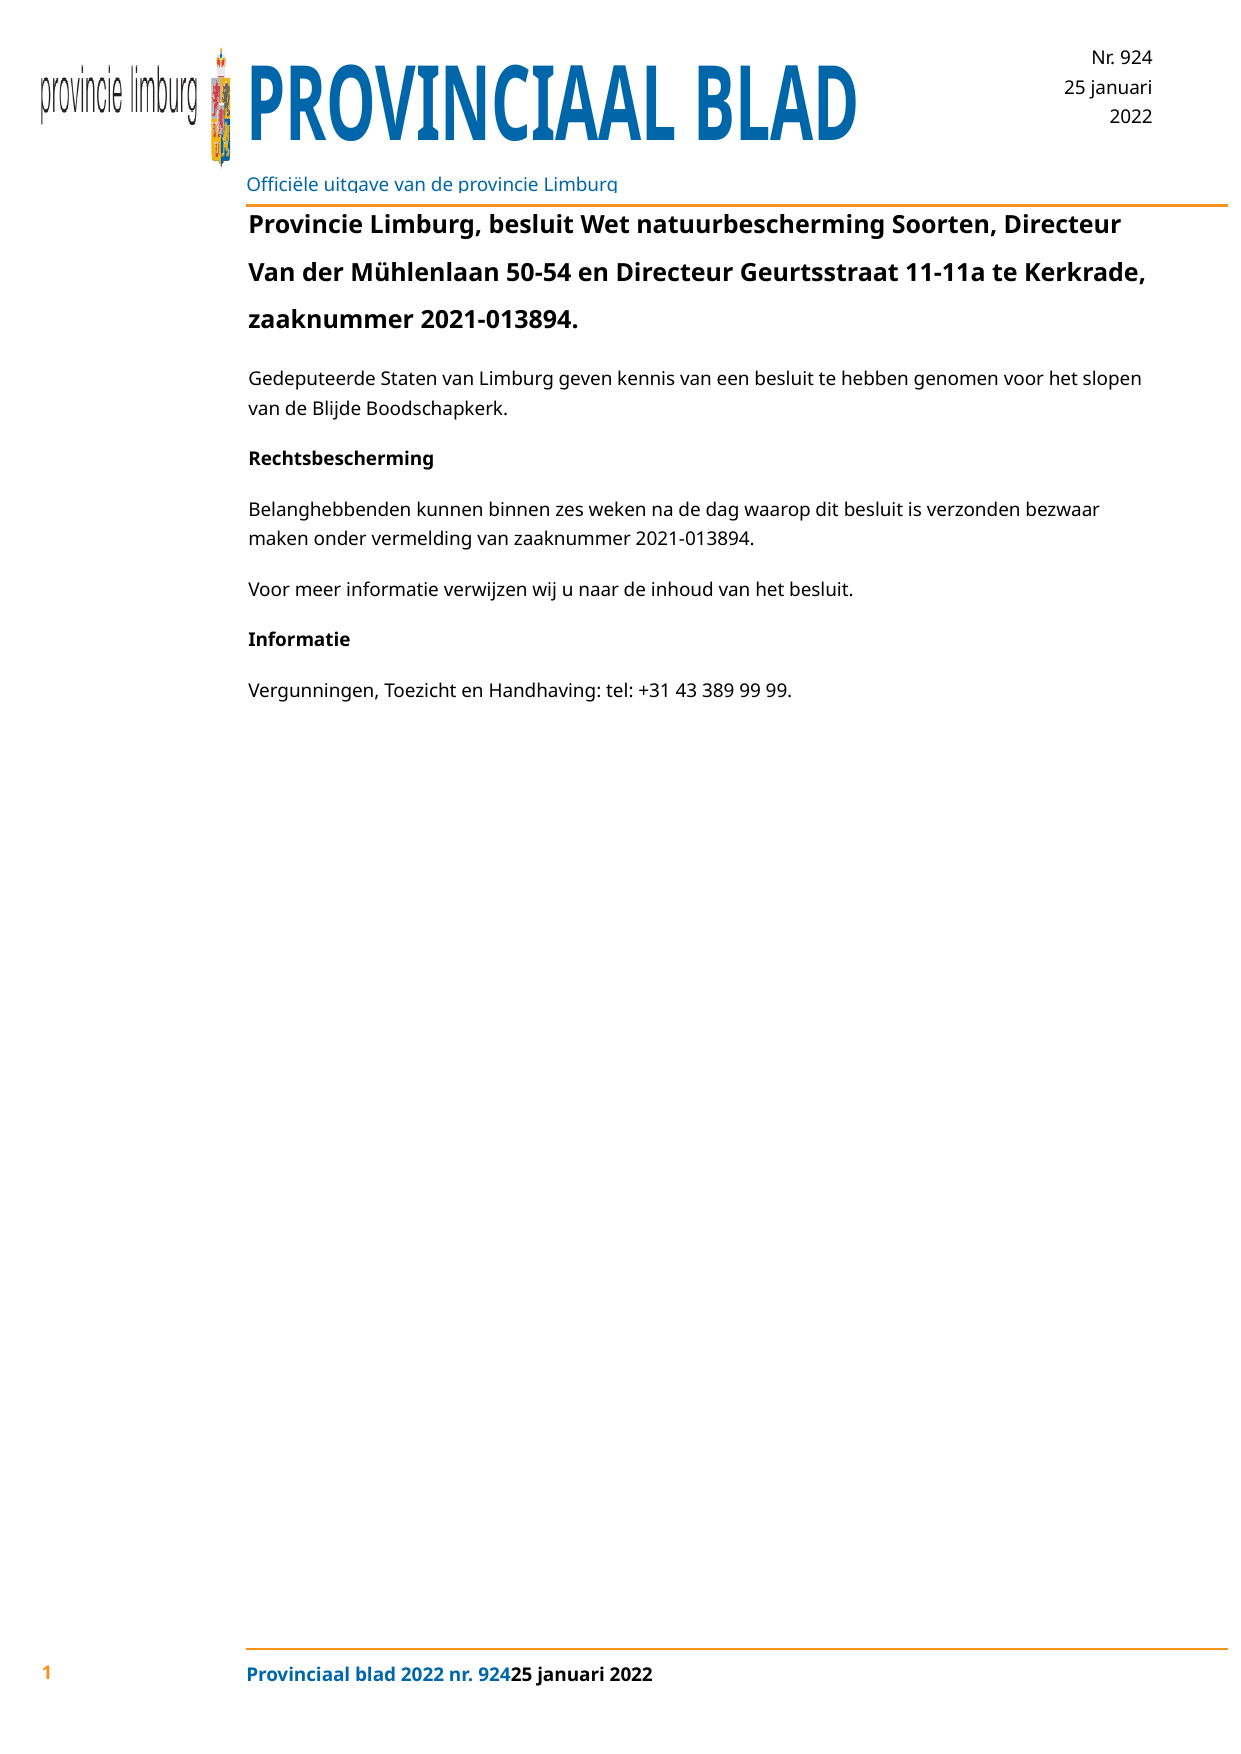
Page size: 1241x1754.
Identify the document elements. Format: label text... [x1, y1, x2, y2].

text Informatie [248, 626, 1152, 652]
text Vergunningen, Toezicht en Handhaving: tel: +31 43 389 99 99. [248, 677, 1152, 702]
text Belanghebbenden kunnen binnen zes weken na de dag waarop dit besluit is verzonden bezwaar maken onder vermelding van zaaknummer 2021-013894. [248, 496, 1152, 551]
text Rechtsbescherming [248, 446, 1152, 471]
text Gedeputeerde Staten van Limburg geven kennis van een besluit te hebben genomen voor het slopen van de Blijde Boodschapkerk. [248, 366, 1152, 421]
text Voor meer informatie verwijzen wij u naar de inhoud van het besluit. [248, 576, 1152, 602]
text Provincie Limburg, besluit Wet natuurbescherming Soorten, Directeur Van der Mühlenlaan 50-54 en Directeur Geurtsstraat 11-11a te Kerkrade, zaaknummer 2021-013894. [248, 207, 1152, 336]
picture [41, 47, 231, 172]
